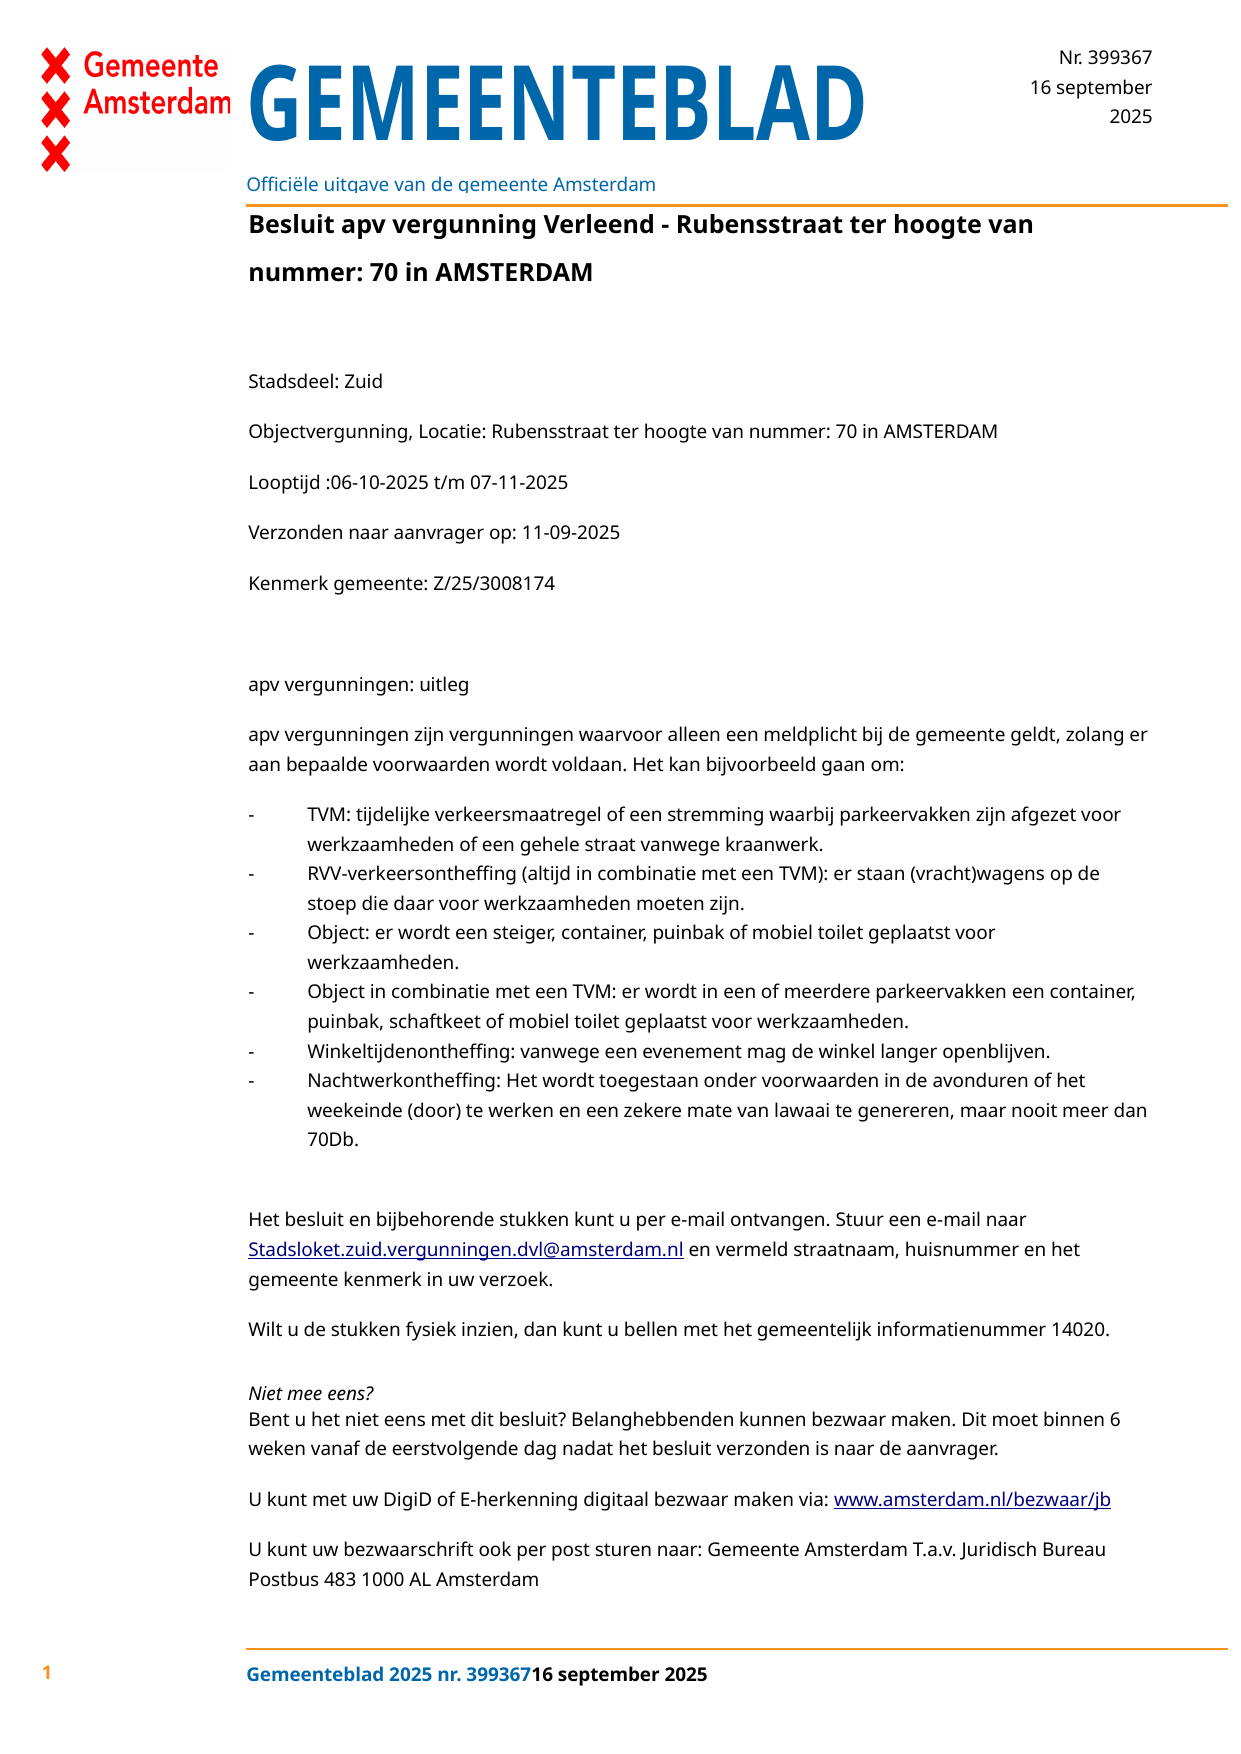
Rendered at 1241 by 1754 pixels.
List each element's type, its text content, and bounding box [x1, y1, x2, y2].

text Niet mee eens? [248, 1380, 1152, 1406]
text apv vergunningen zijn vergunningen waarvoor alleen een meldplicht bij de gemeente geldt, zolang er aan bepaalde voorwaarden wordt voldaan. Het kan bijvoorbeeld gaan om: [248, 721, 1152, 777]
text Looptijd :06-10-2025 t/m 07-11-2025 [248, 469, 1152, 495]
text Objectvergunning, Locatie: Rubensstraat ter hoogte van nummer: 70 in AMSTERDAM [248, 419, 1152, 444]
text Het besluit en bijbehorende stukken kunt u per e-mail ontvangen. Stuur een e-mail naar Stadsloket.zuid.vergunningen.dvl@amsterdam.nl en vermeld straatnaam, huisnummer en het gemeente kenmerk in uw verzoek. [248, 1207, 1152, 1292]
text U kunt uw bezwaarschrift ook per post sturen naar: Gemeente Amsterdam T.a.v. Juridisch Bureau Postbus 483 1000 AL Amsterdam [248, 1536, 1152, 1592]
text Bent u het niet eens met dit besluit? Belanghebbenden kunnen bezwaar maken. Dit moet binnen 6 weken vanaf de eerstvolgende dag nadat het besluit verzonden is naar de aanvrager. [248, 1406, 1152, 1461]
text Kenmerk gemeente: Z/25/3008174 [248, 570, 1152, 596]
list TVM: tijdelijke verkeersmaatregel of een stremming waarbij parkeervakken zijn afgezet voor werkzaamheden of een gehele straat vanwege kraanwerk. [248, 801, 1152, 857]
text U kunt met uw DigiD of E-herkenning digitaal bezwaar maken via: www.amsterdam.nl/bezwaar/jb [248, 1486, 1152, 1512]
text Verzonden naar aanvrager op: 11-09-2025 [248, 519, 1152, 545]
list RVV-verkeersontheffing (altijd in combinatie met een TVM): er staan (vracht)wagens op de stoep die daar voor werkzaamheden moeten zijn. [248, 860, 1152, 916]
list Object in combinatie met een TVM: er wordt in een of meerdere parkeervakken een container, puinbak, schaftkeet of mobiel toilet geplaatst voor werkzaamheden. [248, 979, 1152, 1034]
text Besluit apv vergunning Verleend - Rubensstraat ter hoogte van nummer: 70 in AMSTERDAM [248, 207, 1152, 288]
text apv vergunningen: uitleg [248, 671, 1152, 697]
list Object: er wordt een steiger, container, puinbak of mobiel toilet geplaatst voor werkzaamheden. [248, 919, 1152, 975]
text Wilt u de stukken fysiek inzien, dan kunt u bellen met het gemeentelijk informatienummer 14020. [248, 1316, 1152, 1342]
picture [41, 47, 231, 172]
list Winkeltijdenontheffing: vanwege een evenement mag de winkel langer openblijven. [248, 1038, 1152, 1064]
text Stadsdeel: Zuid [248, 368, 1152, 394]
list Nachtwerkontheffing: Het wordt toegestaan onder voorwaarden in de avonduren of het weekeinde (door) te werken en een zekere mate van lawaai te genereren, maar nooit meer dan 70Db. [248, 1067, 1152, 1152]
